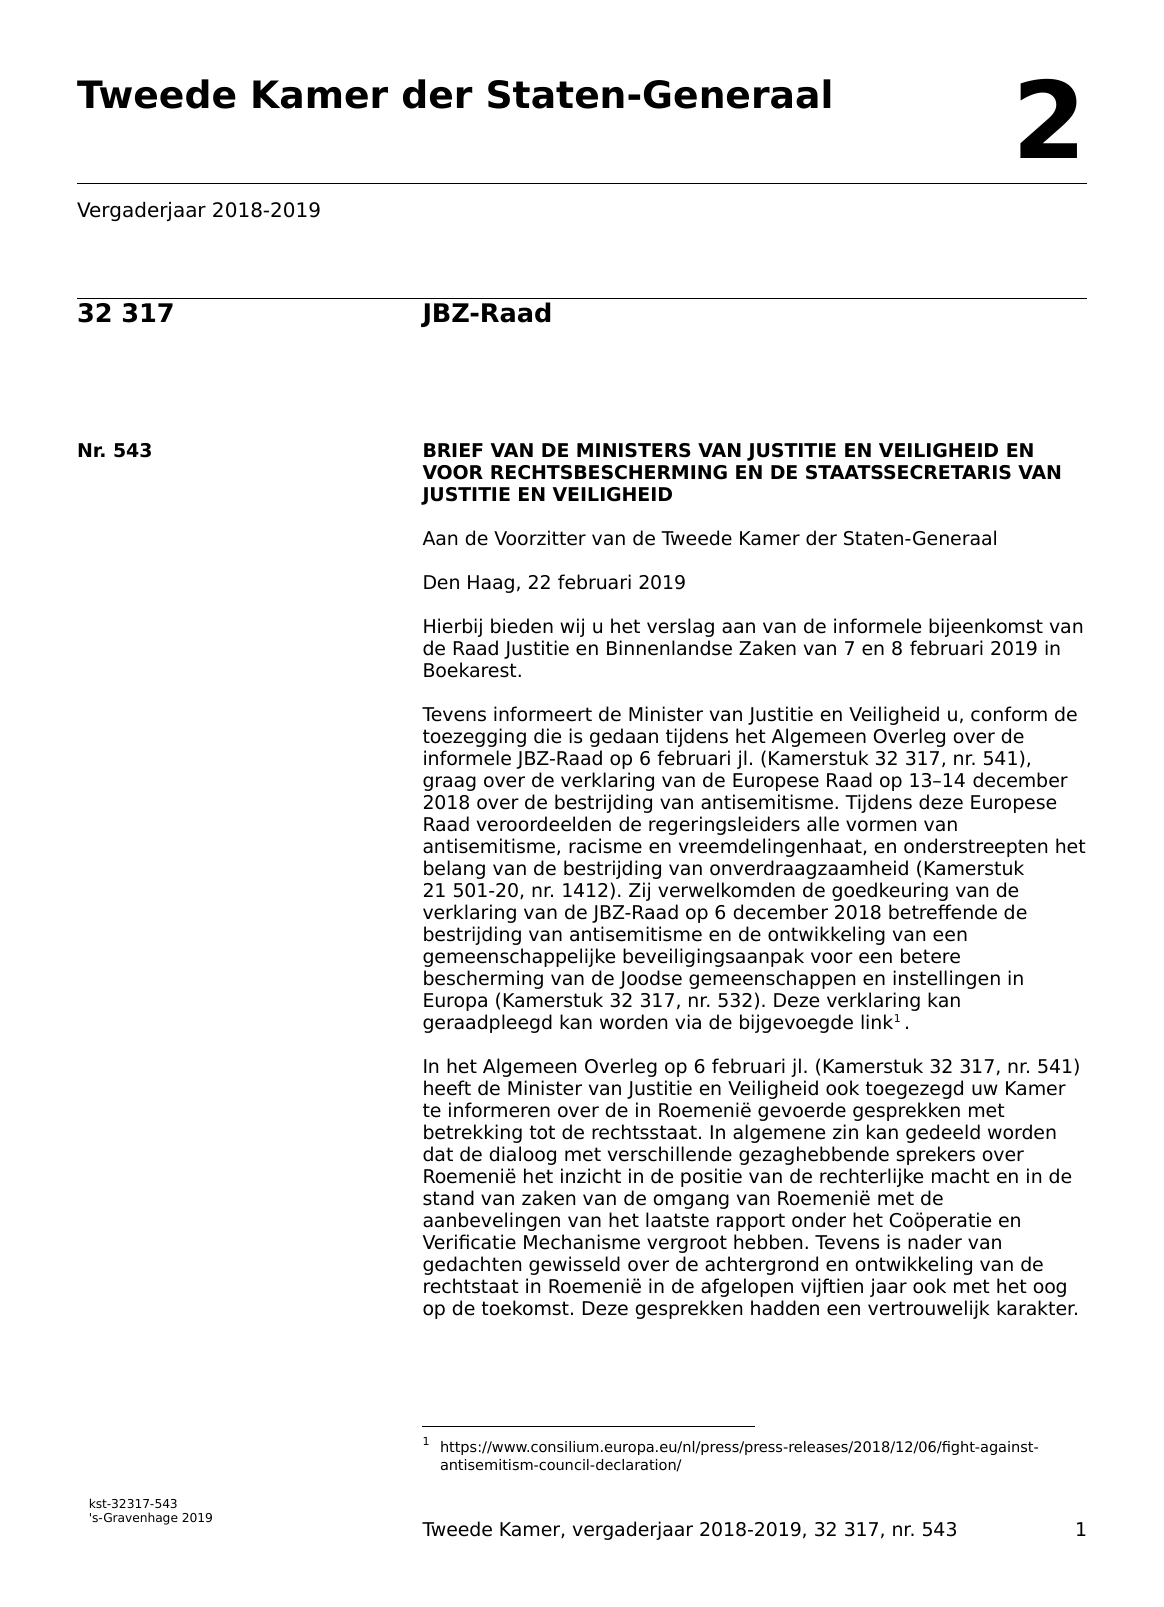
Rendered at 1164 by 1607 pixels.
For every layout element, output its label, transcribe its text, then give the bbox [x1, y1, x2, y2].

text In het Algemeen Overleg op 6 februari jl. (Kamerstuk 32 317, nr. 541) heeft de Minister van Justitie en Veiligheid ook toegezegd uw Kamer te informeren over de in Roemenië gevoerde gesprekken met betrekking tot de rechtsstaat. In algemene zin kan gedeeld worden dat de dialoog met verschillende gezaghebbende sprekers over Roemenië het inzicht in de positie van de rechterlijke macht en in de stand van zaken van de omgang van Roemenië met de aanbevelingen van het laatste rapport onder het Coöperatie en Verificatie Mechanisme vergroot hebben. Tevens is nader van gedachten gewisseld over de achtergrond en ontwikkeling van de rechtstaat in Roemenië in de afgelopen vijftien jaar ook met het oog op de toekomst. Deze gesprekken hadden een vertrouwelijk karakter. [422, 1056, 1087, 1320]
text https://www.consilium.europa.eu/nl/press/press-releases/2018/12/06/fight-against-antisemitism-council-declaration/ [422, 1435, 1087, 1474]
table_header 2 [886, 59, 1087, 183]
subtitle Nr. 543 BRIEF VAN DE MINISTERS VAN JUSTITIE EN VEILIGHEID EN VOOR RECHTSBESCHERMING EN DE STAATSSECRETARIS VAN JUSTITIE EN VEILIGHEID [77, 440, 1087, 506]
subtitle 32 317 JBZ-Raad [77, 299, 1087, 329]
text kst-32317-543 [88, 1497, 323, 1511]
text Hierbij bieden wij u het verslag aan van de informele bijeenkomst van de Raad Justitie en Binnenlandse Zaken van 7 en 8 februari 2019 in Boekarest. [422, 616, 1087, 682]
text Den Haag, 22 februari 2019 [422, 572, 1087, 594]
text Tevens informeert de Minister van Justitie en Veiligheid u, conform de toezegging die is gedaan tijdens het Algemeen Overleg over de informele JBZ-Raad op 6 februari jl. (Kamerstuk 32 317, nr. 541), graag over de verklaring van de Europese Raad op 13–14 december 2018 over de bestrijding van antisemitisme. Tijdens deze Europese Raad veroordeelden de regeringsleiders alle vormen van antisemitisme, racisme en vreemdelingenhaat, en onderstreepten het belang van de bestrijding van onverdraagzaamheid (Kamerstuk 21 501-20, nr. 1412). Zij verwelkomden de goedkeuring van de verklaring van de JBZ-Raad op 6 december 2018 betreffende de bestrijding van antisemitisme en de ontwikkeling van een gemeenschappelijke beveiligingsaanpak voor een betere bescherming van de Joodse gemeenschappen en instellingen in Europa (Kamerstuk 32 317, nr. 532). Deze verklaring kan geraadpleegd kan worden via de bijgevoegde link. [422, 704, 1087, 1034]
text 's-Gravenhage 2019 [88, 1511, 323, 1525]
text Aan de Voorzitter van de Tweede Kamer der Staten-Generaal [422, 528, 1087, 550]
table_header Tweede Kamer der Staten-Generaal [77, 59, 886, 183]
table_cell Vergaderjaar 2018-2019 [77, 184, 1087, 298]
